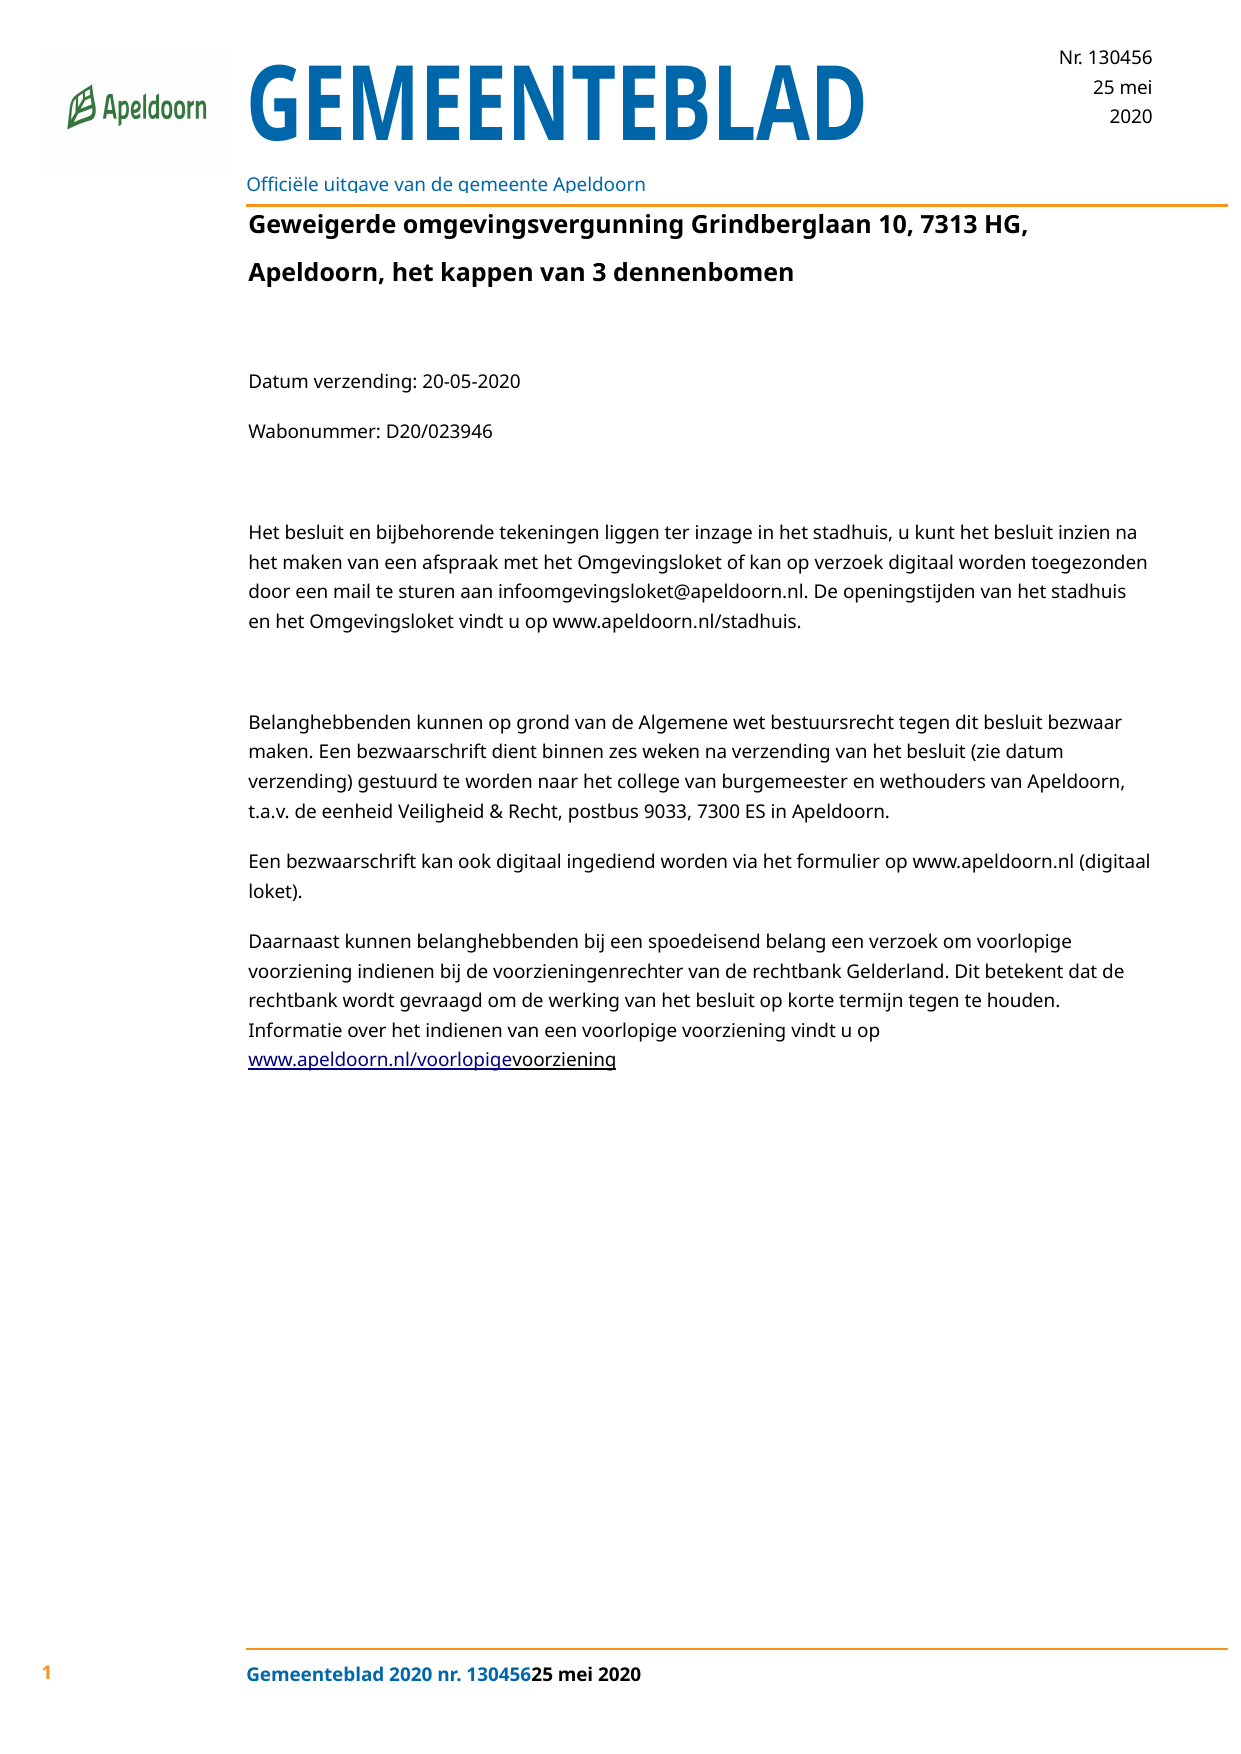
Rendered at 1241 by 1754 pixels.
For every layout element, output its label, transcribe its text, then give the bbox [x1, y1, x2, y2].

text Daarnaast kunnen belanghebbenden bij een spoedeisend belang een verzoek om voorlopige voorziening indienen bij de voorzieningenrechter van de rechtbank Gelderland. Dit betekent dat de rechtbank wordt gevraagd om de werking van het besluit op korte termijn tegen te houden. Informatie over het indienen van een voorlopige voorziening vindt u op www.apeldoorn.nl/voorlopigevoorziening [248, 928, 1152, 1072]
text Belanghebbenden kunnen op grond van de Algemene wet bestuursrecht tegen dit besluit bezwaar maken. Een bezwaarschrift dient binnen zes weken na verzending van het besluit (zie datum verzending) gestuurd te worden naar het college van burgemeester en wethouders van Apeldoorn, t.a.v. de eenheid Veiligheid & Recht, postbus 9033, 7300 ES in Apeldoorn. [248, 709, 1152, 824]
text Datum verzending: 20-05-2020 [248, 368, 1152, 394]
text Het besluit en bijbehorende tekeningen liggen ter inzage in het stadhuis, u kunt het besluit inzien na het maken van een afspraak met het Omgevingsloket of kan op verzoek digitaal worden toegezonden door een mail te sturen aan infoomgevingsloket@apeldoorn.nl. De openingstijden van het stadhuis en het Omgevingsloket vindt u op www.apeldoorn.nl/stadhuis. [248, 519, 1152, 634]
text Wabonummer: D20/023946 [248, 419, 1152, 444]
text Een bezwaarschrift kan ook digitaal ingediend worden via het formulier op www.apeldoorn.nl (digitaal loket). [248, 848, 1152, 904]
picture [41, 47, 231, 172]
text Geweigerde omgevingsvergunning Grindberglaan 10, 7313 HG, Apeldoorn, het kappen van 3 dennenbomen [248, 207, 1152, 288]
